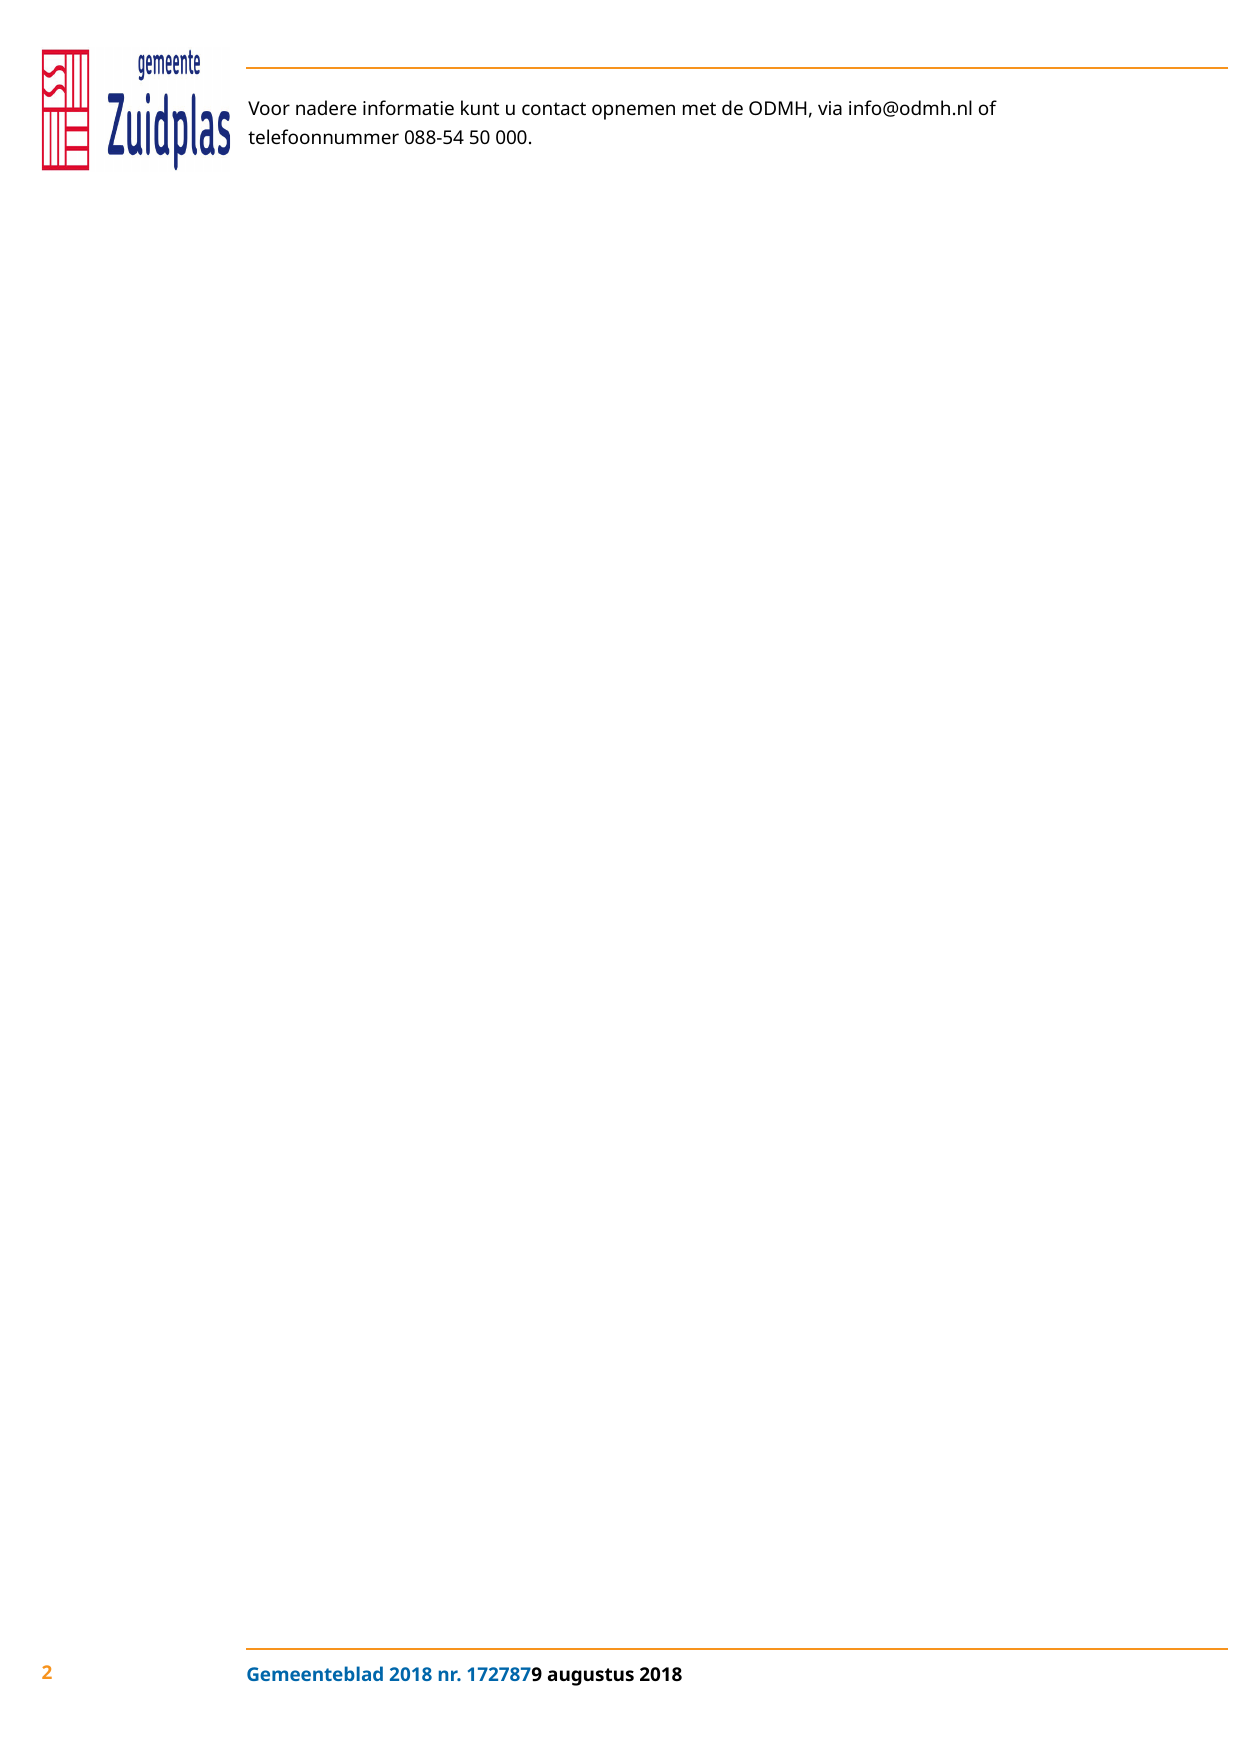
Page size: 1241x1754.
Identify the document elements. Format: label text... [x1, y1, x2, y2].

text Voor nadere informatie kunt u contact opnemen met de ODMH, via info@odmh.nl of telefoonnummer 088-54 50 000. [248, 95, 1152, 150]
picture [41, 47, 231, 172]
